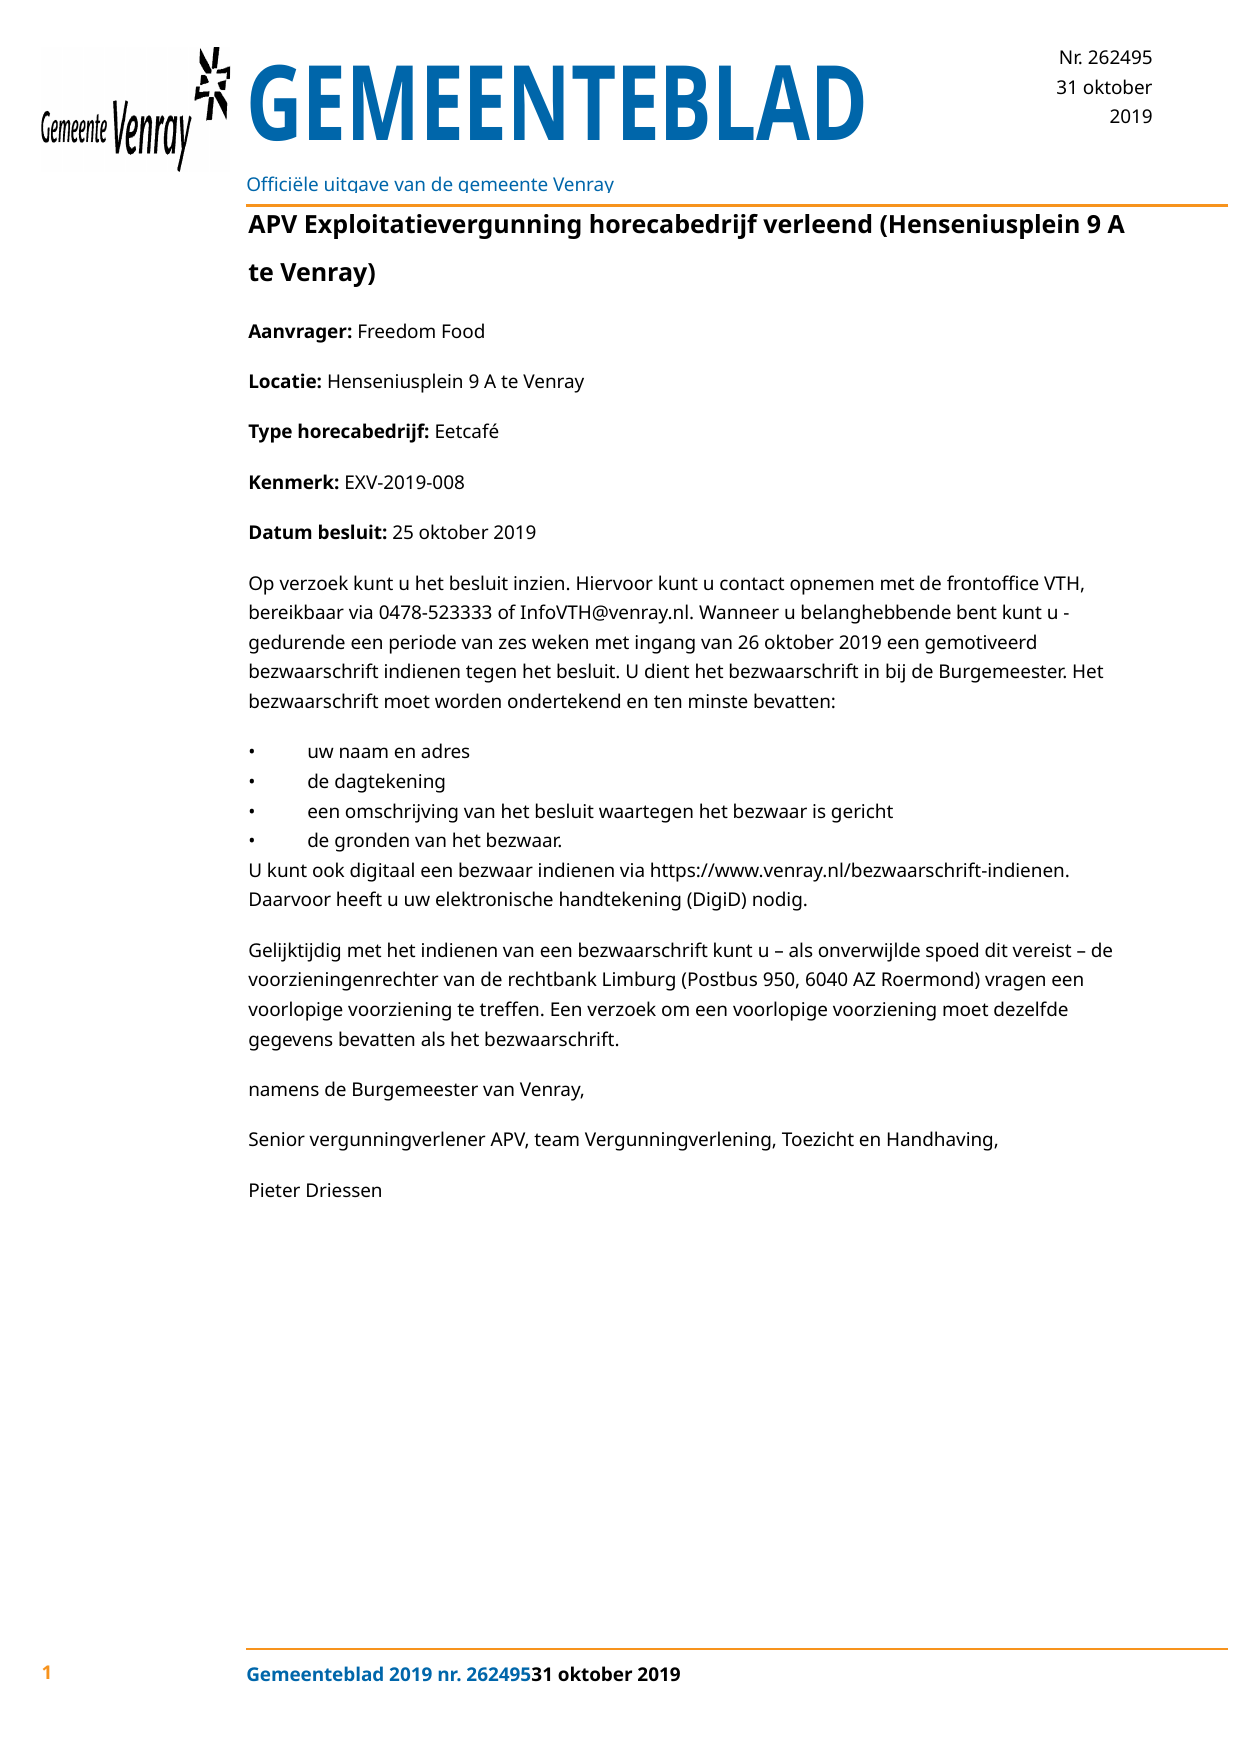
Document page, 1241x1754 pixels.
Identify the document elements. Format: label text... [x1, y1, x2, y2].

text Senior vergunningverlener APV, team Vergunningverlening, Toezicht en Handhaving, [248, 1127, 1152, 1152]
text Aanvrager: Freedom Food [248, 318, 1152, 344]
list de dagtekening [248, 768, 1152, 794]
text Datum besluit: 25 oktober 2019 [248, 519, 1152, 545]
text Op verzoek kunt u het besluit inzien. Hiervoor kunt u contact opnemen met de frontoffice VTH, bereikbaar via 0478-523333 of InfoVTH@venray.nl. Wanneer u belanghebbende bent kunt u - gedurende een periode van zes weken met ingang van 26 oktober 2019 een gemotiveerd bezwaarschrift indienen tegen het besluit. U dient het bezwaarschrift in bij de Burgemeester. Het bezwaarschrift moet worden ondertekend en ten minste bevatten: [248, 570, 1152, 714]
text U kunt ook digitaal een bezwaar indienen via https://www.venray.nl/bezwaarschrift-indienen. Daarvoor heeft u uw elektronische handtekening (DigiD) nodig. [248, 857, 1152, 912]
picture [41, 47, 231, 172]
text Type horecabedrijf: Eetcafé [248, 419, 1152, 444]
text Locatie: Henseniusplein 9 A te Venray [248, 368, 1152, 394]
text Kenmerk: EXV-2019-008 [248, 469, 1152, 495]
list een omschrijving van het besluit waartegen het bezwaar is gericht [248, 798, 1152, 824]
text APV Exploitatievergunning horecabedrijf verleend (Henseniusplein 9 A te Venray) [248, 207, 1152, 288]
list de gronden van het bezwaar. [248, 827, 1152, 853]
text Gelijktijdig met het indienen van een bezwaarschrift kunt u – als onverwijlde spoed dit vereist – de voorzieningenrechter van de rechtbank Limburg (Postbus 950, 6040 AZ Roermond) vragen een voorlopige voorziening te treffen. Een verzoek om een voorlopige voorziening moet dezelfde gegevens bevatten als het bezwaarschrift. [248, 937, 1152, 1052]
list uw naam en adres [248, 739, 1152, 764]
text namens de Burgemeester van Venray, [248, 1076, 1152, 1102]
text Pieter Driessen [248, 1177, 1152, 1203]
